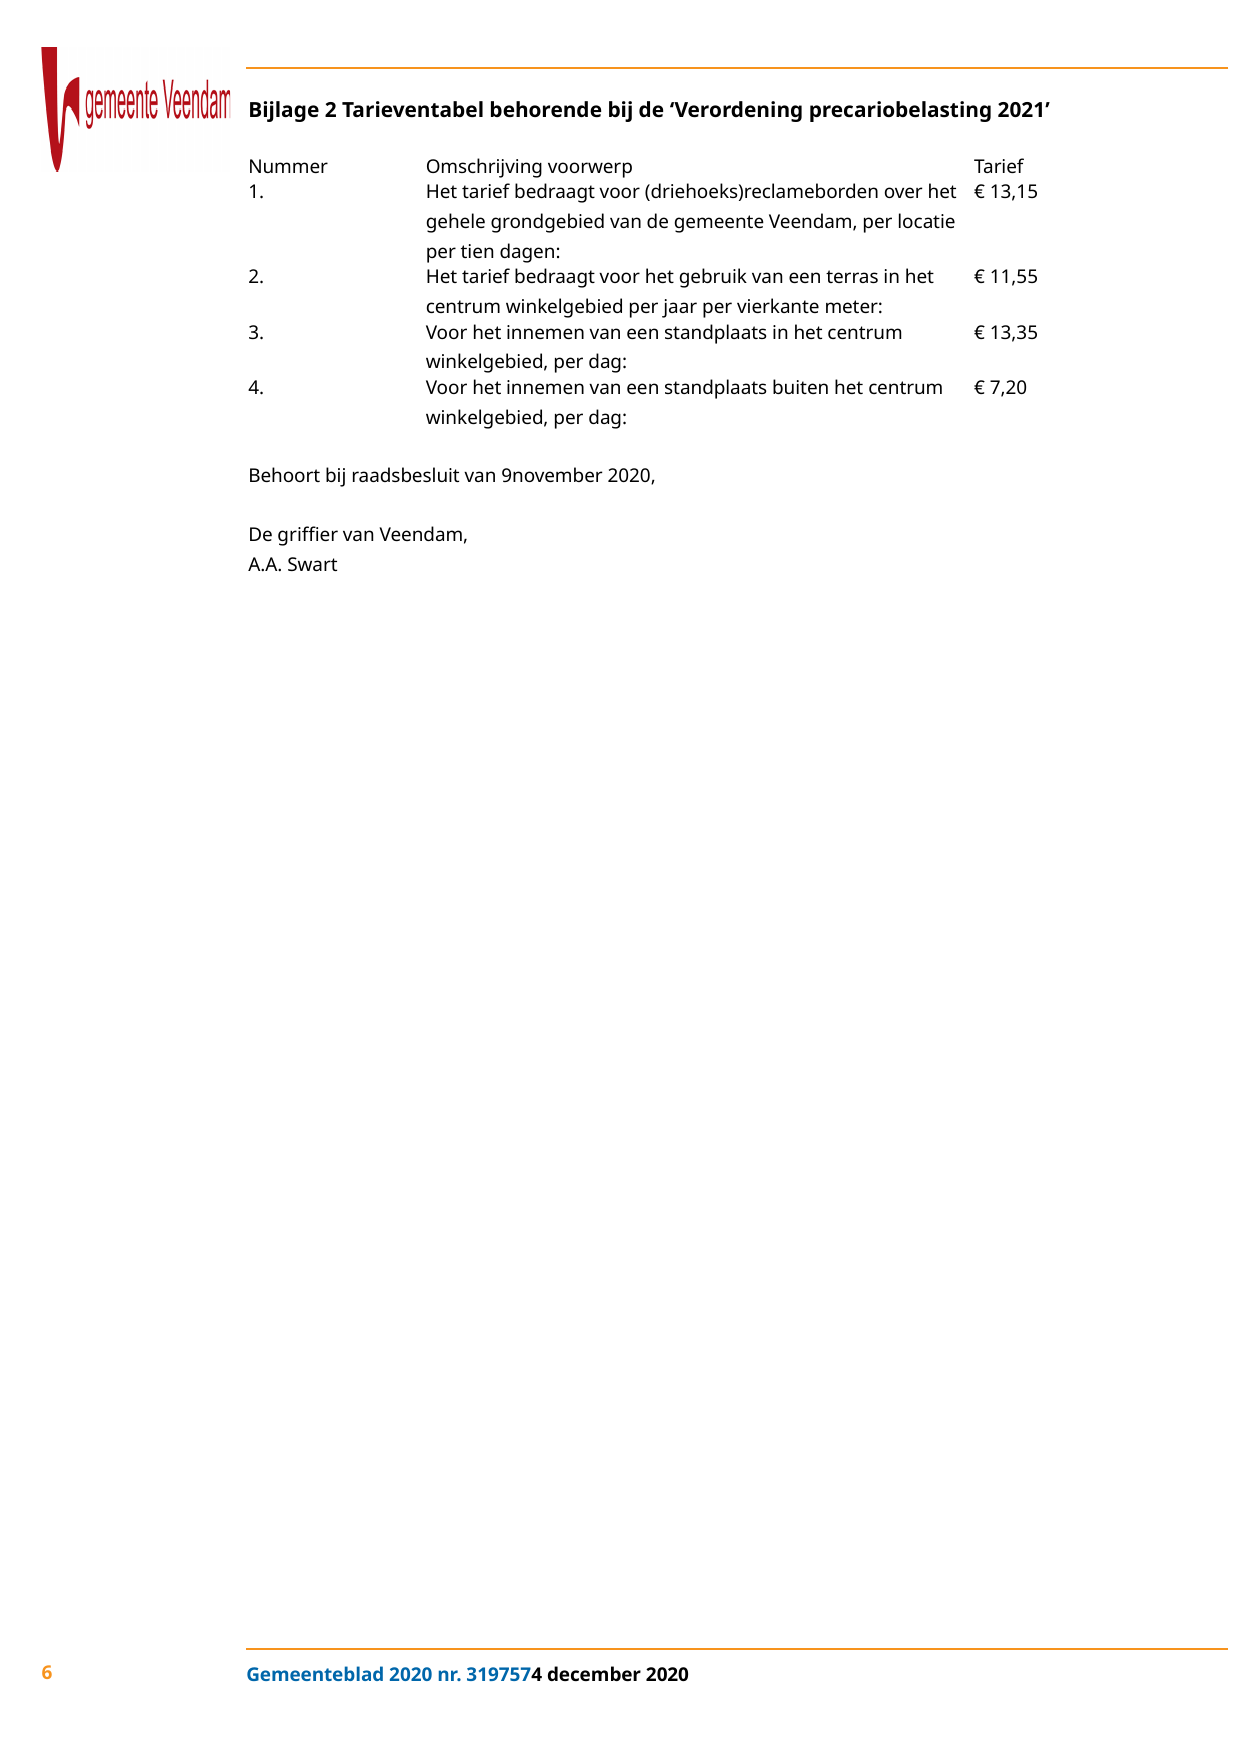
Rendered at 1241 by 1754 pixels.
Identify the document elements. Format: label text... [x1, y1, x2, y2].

picture [41, 47, 231, 172]
table_cell Voor het innemen van een standplaats buiten het centrum winkelgebied, per dag: [426, 374, 974, 429]
table_cell € 13,35 [974, 319, 1152, 374]
text Bijlage 2 Tarieventabel behorende bij de ‘Verordening precariobelasting 2021’ [248, 95, 1152, 123]
table_cell 3. [248, 319, 426, 374]
text De griffier van Veendam, [248, 522, 1152, 547]
text A.A. Swart [248, 551, 1152, 577]
table_cell 2. [248, 264, 426, 319]
table_header Omschrijving voorwerp [426, 153, 974, 179]
table_cell Het tarief bedraagt voor (driehoeks)reclameborden over het gehele grondgebied van de gemeente Veendam, per locatie per tien dagen: [426, 179, 974, 264]
table_cell Het tarief bedraagt voor het gebruik van een terras in het centrum winkelgebied per jaar per vierkante meter: [426, 264, 974, 319]
text Behoort bij raadsbesluit van 9november 2020, [248, 462, 1152, 488]
table_cell € 13,15 [974, 179, 1152, 264]
table_cell 4. [248, 374, 426, 429]
table_header Nummer [248, 153, 426, 179]
table_header Tarief [974, 153, 1152, 179]
table_cell € 11,55 [974, 264, 1152, 319]
table_cell 1. [248, 179, 426, 264]
table_cell € 7,20 [974, 374, 1152, 429]
table_cell Voor het innemen van een standplaats in het centrum winkelgebied, per dag: [426, 319, 974, 374]
